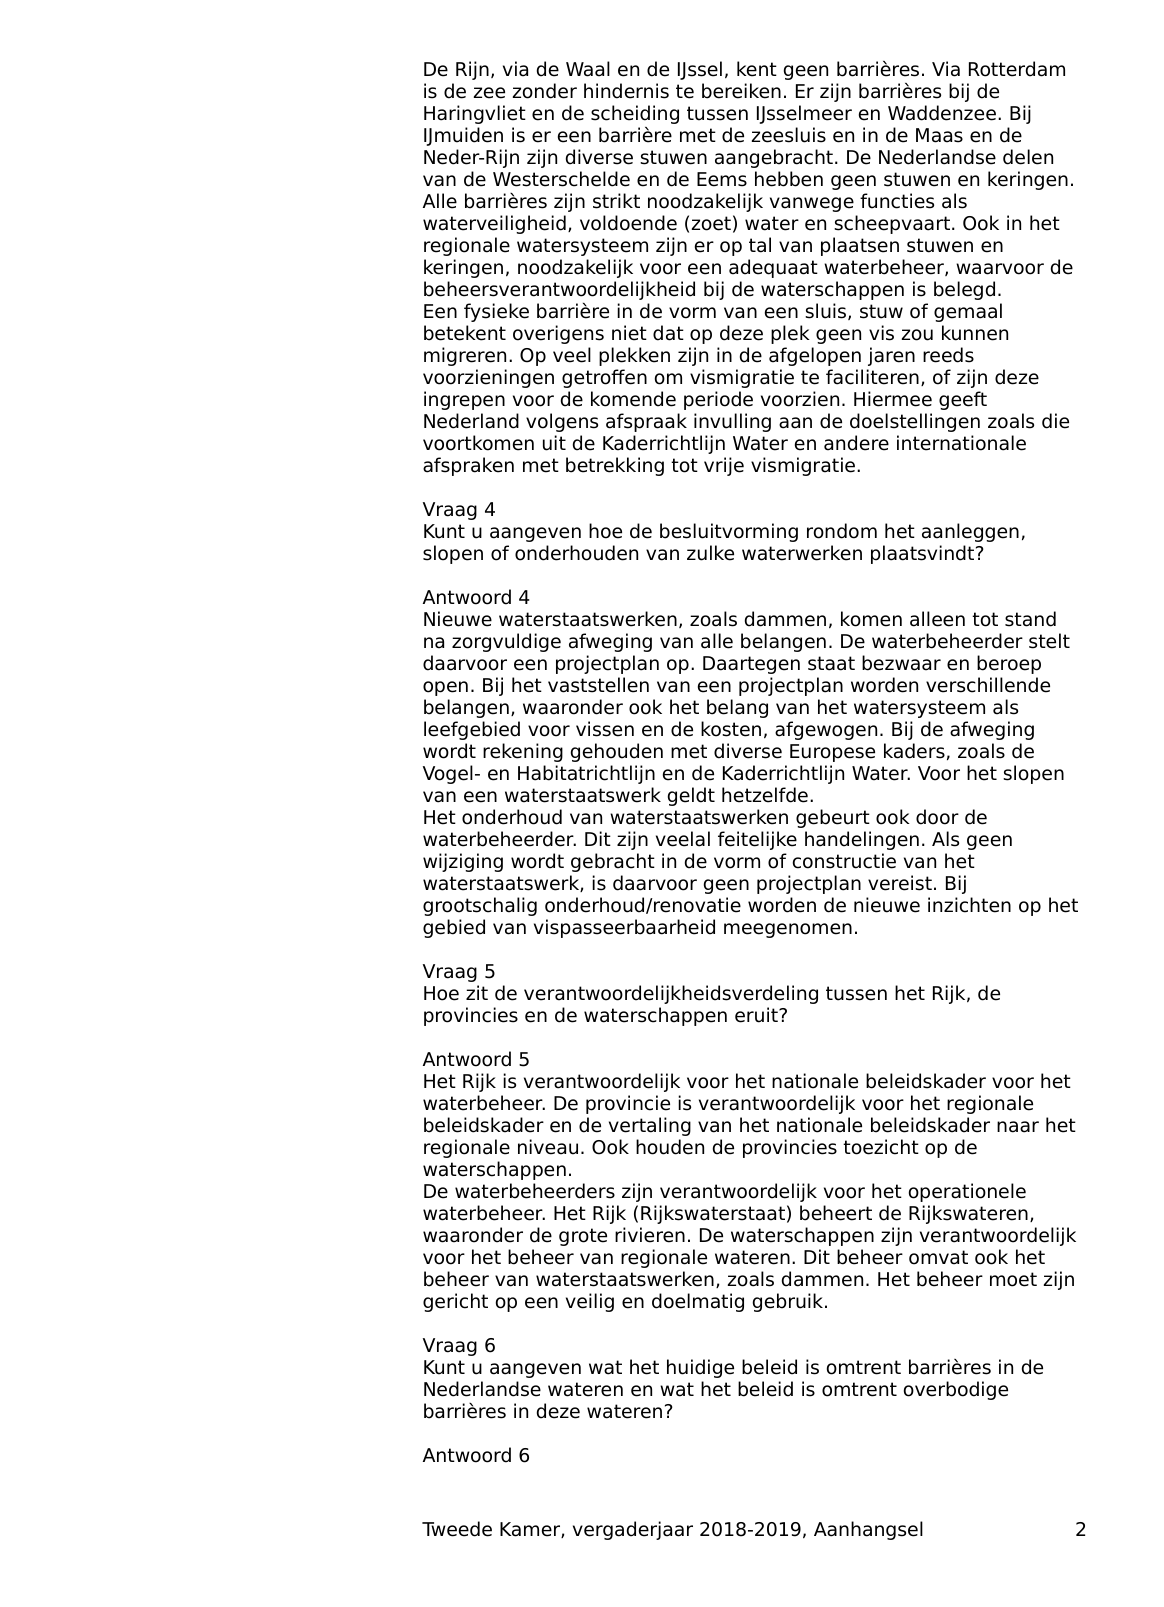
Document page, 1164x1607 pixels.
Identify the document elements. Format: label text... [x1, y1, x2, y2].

text Kunt u aangeven wat het huidige beleid is omtrent barrières in de Nederlandse wateren en wat het beleid is omtrent overbodige barrières in deze wateren? [422, 1357, 1087, 1423]
text Antwoord 5 [422, 1049, 1087, 1071]
text De Rijn, via de Waal en de IJssel, kent geen barrières. Via Rotterdam is de zee zonder hindernis te bereiken. Er zijn barrières bij de Haringvliet en de scheiding tussen IJsselmeer en Waddenzee. Bij IJmuiden is er een barrière met de zeesluis en in de Maas en de Neder-Rijn zijn diverse stuwen aangebracht. De Nederlandse delen van de Westerschelde en de Eems hebben geen stuwen en keringen. Alle barrières zijn strikt noodzakelijk vanwege functies als waterveiligheid, voldoende (zoet) water en scheepvaart. Ook in het regionale watersysteem zijn er op tal van plaatsen stuwen en keringen, noodzakelijk voor een adequaat waterbeheer, waarvoor de beheersverantwoordelijkheid bij de waterschappen is belegd. [422, 59, 1087, 301]
text Nieuwe waterstaatswerken, zoals dammen, komen alleen tot stand na zorgvuldige afweging van alle belangen. De waterbeheerder stelt daarvoor een projectplan op. Daartegen staat bezwaar en beroep open. Bij het vaststellen van een projectplan worden verschillende belangen, waaronder ook het belang van het watersysteem als leefgebied voor vissen en de kosten, afgewogen. Bij de afweging wordt rekening gehouden met diverse Europese kaders, zoals de Vogel- en Habitatrichtlijn en de Kaderrichtlijn Water. Voor het slopen van een waterstaatswerk geldt hetzelfde. [422, 609, 1087, 807]
text Vraag 4 [422, 499, 1087, 521]
text De waterbeheerders zijn verantwoordelijk voor het operationele waterbeheer. Het Rijk (Rijkswaterstaat) beheert de Rijkswateren, waaronder de grote rivieren. De waterschappen zijn verantwoordelijk voor het beheer van regionale wateren. Dit beheer omvat ook het beheer van waterstaatswerken, zoals dammen. Het beheer moet zijn gericht op een veilig en doelmatig gebruik. [422, 1181, 1087, 1313]
text Kunt u aangeven hoe de besluitvorming rondom het aanleggen, slopen of onderhouden van zulke waterwerken plaatsvindt? [422, 521, 1087, 565]
text Vraag 6 [422, 1335, 1087, 1357]
text Vraag 5 [422, 961, 1087, 983]
text Hoe zit de verantwoordelijkheidsverdeling tussen het Rijk, de provincies en de waterschappen eruit? [422, 983, 1087, 1027]
text Het onderhoud van waterstaatswerken gebeurt ook door de waterbeheerder. Dit zijn veelal feitelijke handelingen. Als geen wijziging wordt gebracht in de vorm of constructie van het waterstaatswerk, is daarvoor geen projectplan vereist. Bij grootschalig onderhoud/renovatie worden de nieuwe inzichten op het gebied van vispasseerbaarheid meegenomen. [422, 807, 1087, 939]
text Een fysieke barrière in de vorm van een sluis, stuw of gemaal betekent overigens niet dat op deze plek geen vis zou kunnen migreren. Op veel plekken zijn in de afgelopen jaren reeds voorzieningen getroffen om vismigratie te faciliteren, of zijn deze ingrepen voor de komende periode voorzien. Hiermee geeft Nederland volgens afspraak invulling aan de doelstellingen zoals die voortkomen uit de Kaderrichtlijn Water en andere internationale afspraken met betrekking tot vrije vismigratie. [422, 301, 1087, 477]
text Het Rijk is verantwoordelijk voor het nationale beleidskader voor het waterbeheer. De provincie is verantwoordelijk voor het regionale beleidskader en de vertaling van het nationale beleidskader naar het regionale niveau. Ook houden de provincies toezicht op de waterschappen. [422, 1071, 1087, 1181]
text Antwoord 4 [422, 587, 1087, 609]
text Antwoord 6 [422, 1445, 1087, 1467]
